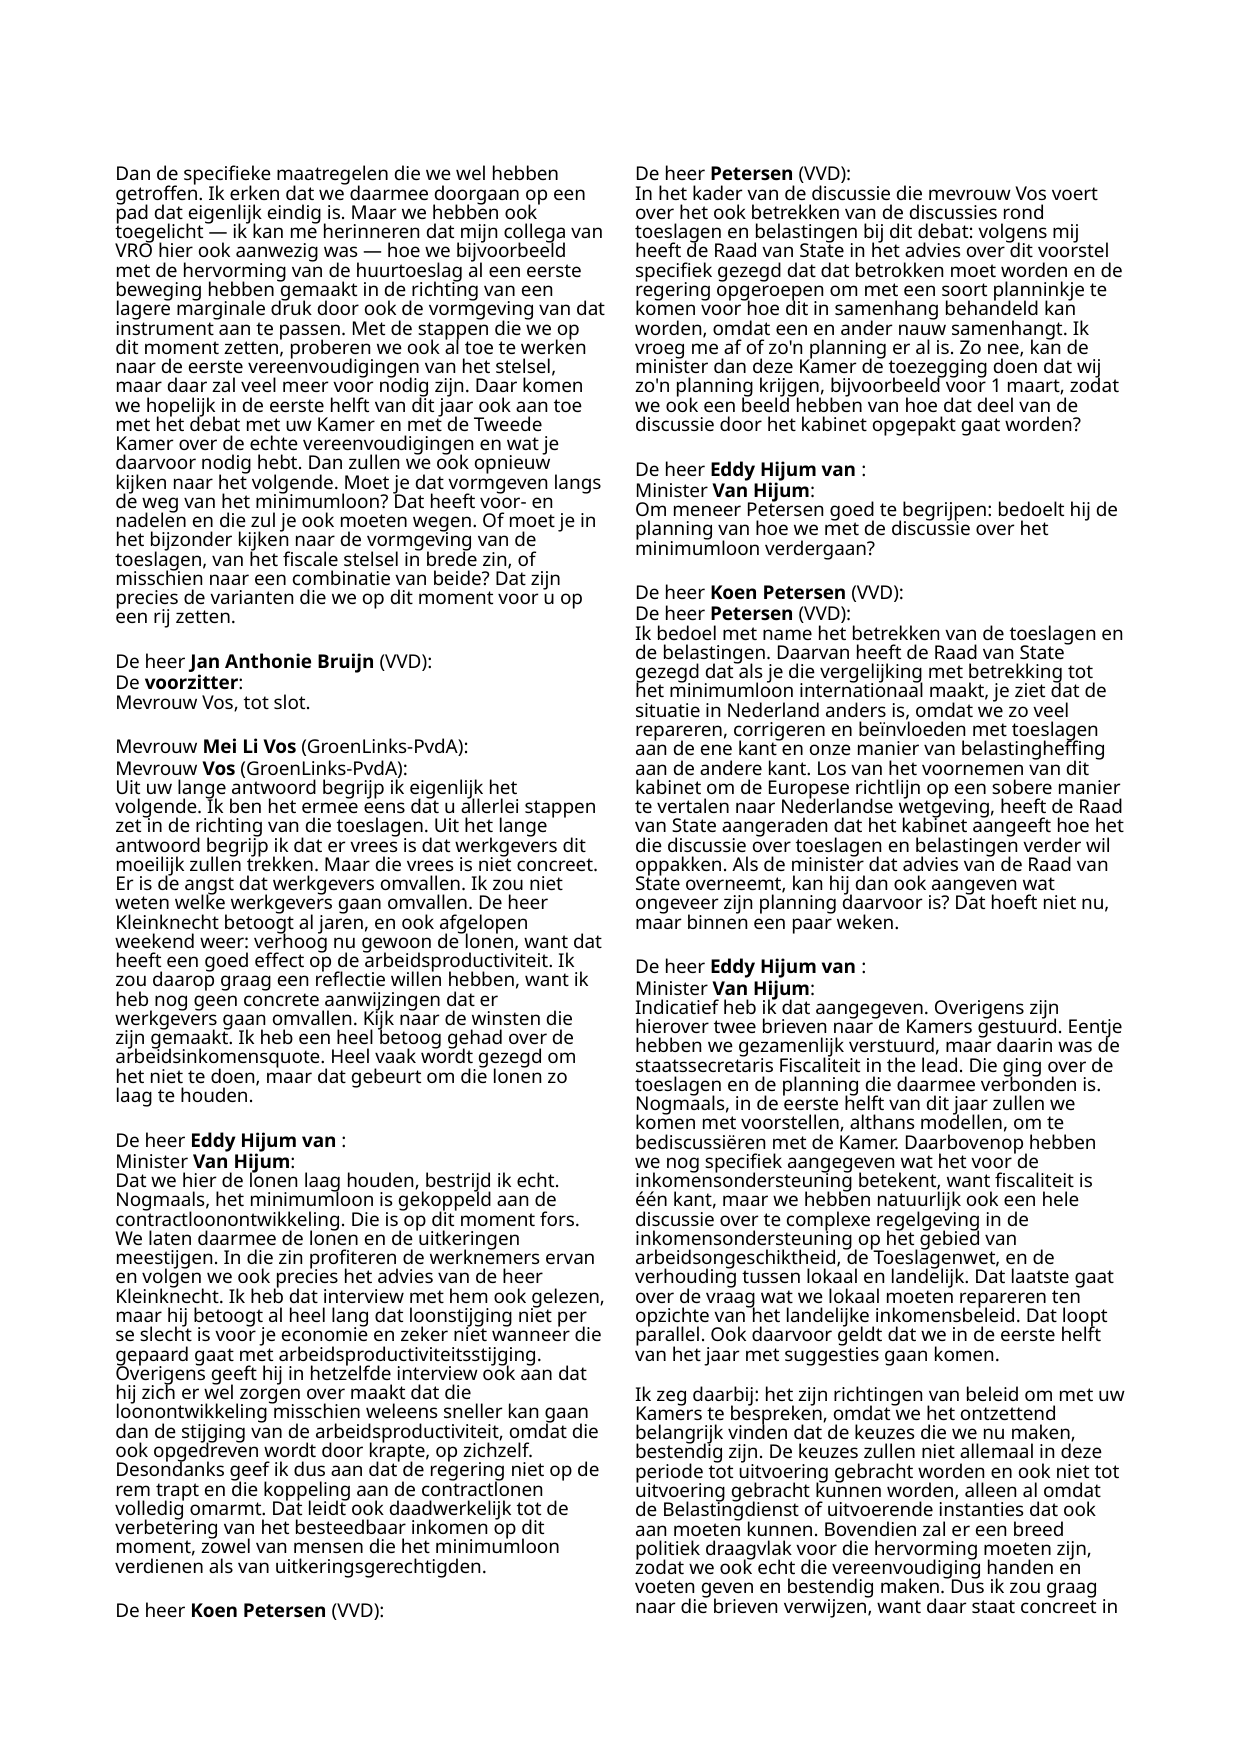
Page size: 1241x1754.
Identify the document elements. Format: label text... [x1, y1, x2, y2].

text De voorzitter: [115, 674, 605, 694]
text Dat we hier de lonen laag houden, bestrijd ik echt. Nogmaals, het minimumloon is gekoppeld aan de contractloonontwikkeling. Die is op dit moment fors. We laten daarmee de lonen en de uitkeringen meestijgen. In die zin profiteren de werknemers ervan en volgen we ook precies het advies van de heer Kleinknecht. Ik heb dat interview met hem ook gelezen, maar hij betoogt al heel lang dat loonstijging niet per se slecht is voor je economie en zeker niet wanneer die gepaard gaat met arbeidsproductiviteitsstijging. Overigens geeft hij in hetzelfde interview ook aan dat hij zich er wel zorgen over maakt dat die loonontwikkeling misschien weleens sneller kan gaan dan de stijging van de arbeidsproductiviteit, omdat die ook opgedreven wordt door krapte, op zichzelf. Desondanks geef ik dus aan dat de regering niet op de rem trapt en die koppeling aan de contractlonen volledig omarmt. Dat leidt ook daadwerkelijk tot de verbetering van het besteedbaar inkomen op dit moment, zowel van mensen die het minimumloon verdienen als van uitkeringsgerechtigden. [115, 1172, 605, 1577]
text Mevrouw Mei Li Vos (GroenLinks-PvdA): [115, 734, 605, 759]
text De heer Koen Petersen (VVD): [635, 579, 1125, 605]
text Uit uw lange antwoord begrijp ik eigenlijk het volgende. Ik ben het ermee eens dat u allerlei stappen zet in de richting van die toeslagen. Uit het lange antwoord begrijp ik dat er vrees is dat werkgevers dit moeilijk zullen trekken. Maar die vrees is niet concreet. Er is de angst dat werkgevers omvallen. Ik zou niet weten welke werkgevers gaan omvallen. De heer Kleinknecht betoogt al jaren, en ook afgelopen weekend weer: verhoog nu gewoon de lonen, want dat heeft een goed effect op de arbeidsproductiviteit. Ik zou daarop graag een reflectie willen hebben, want ik heb nog geen concrete aanwijzingen dat er werkgevers gaan omvallen. Kijk naar de winsten die zijn gemaakt. Ik heb een heel betoog gehad over de arbeidsinkomensquote. Heel vaak wordt gezegd om het niet te doen, maar dat gebeurt om die lonen zo laag te houden. [115, 779, 605, 1106]
text Minister Van Hijum: [115, 1153, 605, 1172]
text Dan de specifieke maatregelen die we wel hebben getroffen. Ik erken dat we daarmee doorgaan op een pad dat eigenlijk eindig is. Maar we hebben ook toegelicht — ik kan me herinneren dat mijn collega van VRO hier ook aanwezig was — hoe we bijvoorbeeld met de hervorming van de huurtoeslag al een eerste beweging hebben gemaakt in de richting van een lagere marginale druk door ook de vormgeving van dat instrument aan te passen. Met de stappen die we op dit moment zetten, proberen we ook al toe te werken naar de eerste vereenvoudigingen van het stelsel, maar daar zal veel meer voor nodig zijn. Daar komen we hopelijk in de eerste helft van dit jaar ook aan toe met het debat met uw Kamer en met de Tweede Kamer over de echte vereenvoudigingen en wat je daarvoor nodig hebt. Dan zullen we ook opnieuw kijken naar het volgende. Moet je dat vormgeven langs de weg van het minimumloon? Dat heeft voor- en nadelen en die zul je ook moeten wegen. Of moet je in het bijzonder kijken naar de vormgeving van de toeslagen, van het fiscale stelsel in brede zin, of misschien naar een combinatie van beide? Dat zijn precies de varianten die we op dit moment voor u op een rij zetten. [115, 165, 605, 628]
text Mevrouw Vos, tot slot. [115, 694, 605, 713]
text De heer Petersen (VVD): [635, 165, 1125, 184]
text De heer Eddy Hijum van : [115, 1127, 605, 1153]
text De heer Eddy Hijum van : [635, 954, 1125, 979]
text Minister Van Hijum: [635, 979, 1125, 999]
text Mevrouw Vos (GroenLinks-PvdA): [115, 759, 605, 779]
text Indicatief heb ik dat aangegeven. Overigens zijn hierover twee brieven naar de Kamers gestuurd. Eentje hebben we gezamenlijk verstuurd, maar daarin was de staatssecretaris Fiscaliteit in the lead. Die ging over de toeslagen en de planning die daarmee verbonden is. Nogmaals, in de eerste helft van dit jaar zullen we komen met voorstellen, althans modellen, om te bediscussiëren met de Kamer. Daarbovenop hebben we nog specifiek aangegeven wat het voor de inkomensondersteuning betekent, want fiscaliteit is één kant, maar we hebben natuurlijk ook een hele discussie over te complexe regelgeving in de inkomensondersteuning op het gebied van arbeidsongeschiktheid, de Toeslagenwet, en de verhouding tussen lokaal en landelijk. Dat laatste gaat over de vraag wat we lokaal moeten repareren ten opzichte van het landelijke inkomensbeleid. Dat loopt parallel. Ook daarvoor geldt dat we in de eerste helft van het jaar met suggesties gaan komen. [635, 999, 1125, 1365]
text De heer Petersen (VVD): [635, 605, 1125, 624]
text De heer Eddy Hijum van : [635, 456, 1125, 482]
text In het kader van de discussie die mevrouw Vos voert over het ook betrekken van de discussies rond toeslagen en belastingen bij dit debat: volgens mij heeft de Raad van State in het advies over dit voorstel specifiek gezegd dat dat betrokken moet worden en de regering opgeroepen om met een soort planninkje te komen voor hoe dit in samenhang behandeld kan worden, omdat een en ander nauw samenhangt. Ik vroeg me af of zo'n planning er al is. Zo nee, kan de minister dan deze Kamer de toezegging doen dat wij zo'n planning krijgen, bijvoorbeeld voor 1 maart, zodat we ook een beeld hebben van hoe dat deel van de discussie door het kabinet opgepakt gaat worden? [635, 184, 1125, 435]
text Ik zeg daarbij: het zijn richtingen van beleid om met uw Kamers te bespreken, omdat we het ontzettend belangrijk vinden dat de keuzes die we nu maken, bestendig zijn. De keuzes zullen niet allemaal in deze periode tot uitvoering gebracht worden en ook niet tot uitvoering gebracht kunnen worden, alleen al omdat de Belastingdienst of uitvoerende instanties dat ook aan moeten kunnen. Bovendien zal er een breed politiek draagvlak voor die hervorming moeten zijn, zodat we ook echt die vereenvoudiging handen en voeten geven en bestendig maken. Dus ik zou graag naar die brieven verwijzen, want daar staat concreet in [635, 1386, 1125, 1617]
text De heer Jan Anthonie Bruijn (VVD): [115, 649, 605, 674]
text Ik bedoel met name het betrekken van de toeslagen en de belastingen. Daarvan heeft de Raad van State gezegd dat als je die vergelijking met betrekking tot het minimumloon internationaal maakt, je ziet dat de situatie in Nederland anders is, omdat we zo veel repareren, corrigeren en beïnvloeden met toeslagen aan de ene kant en onze manier van belastingheffing aan de andere kant. Los van het voornemen van dit kabinet om de Europese richtlijn op een sobere manier te vertalen naar Nederlandse wetgeving, heeft de Raad van State aangeraden dat het kabinet aangeeft hoe het die discussie over toeslagen en belastingen verder wil oppakken. Als de minister dat advies van de Raad van State overneemt, kan hij dan ook aangeven wat ongeveer zijn planning daarvoor is? Dat hoeft niet nu, maar binnen een paar weken. [635, 624, 1125, 933]
text De heer Koen Petersen (VVD): [115, 1598, 605, 1623]
text Om meneer Petersen goed te begrijpen: bedoelt hij de planning van hoe we met de discussie over het minimumloon verdergaan? [635, 501, 1125, 559]
text Minister Van Hijum: [635, 482, 1125, 501]
